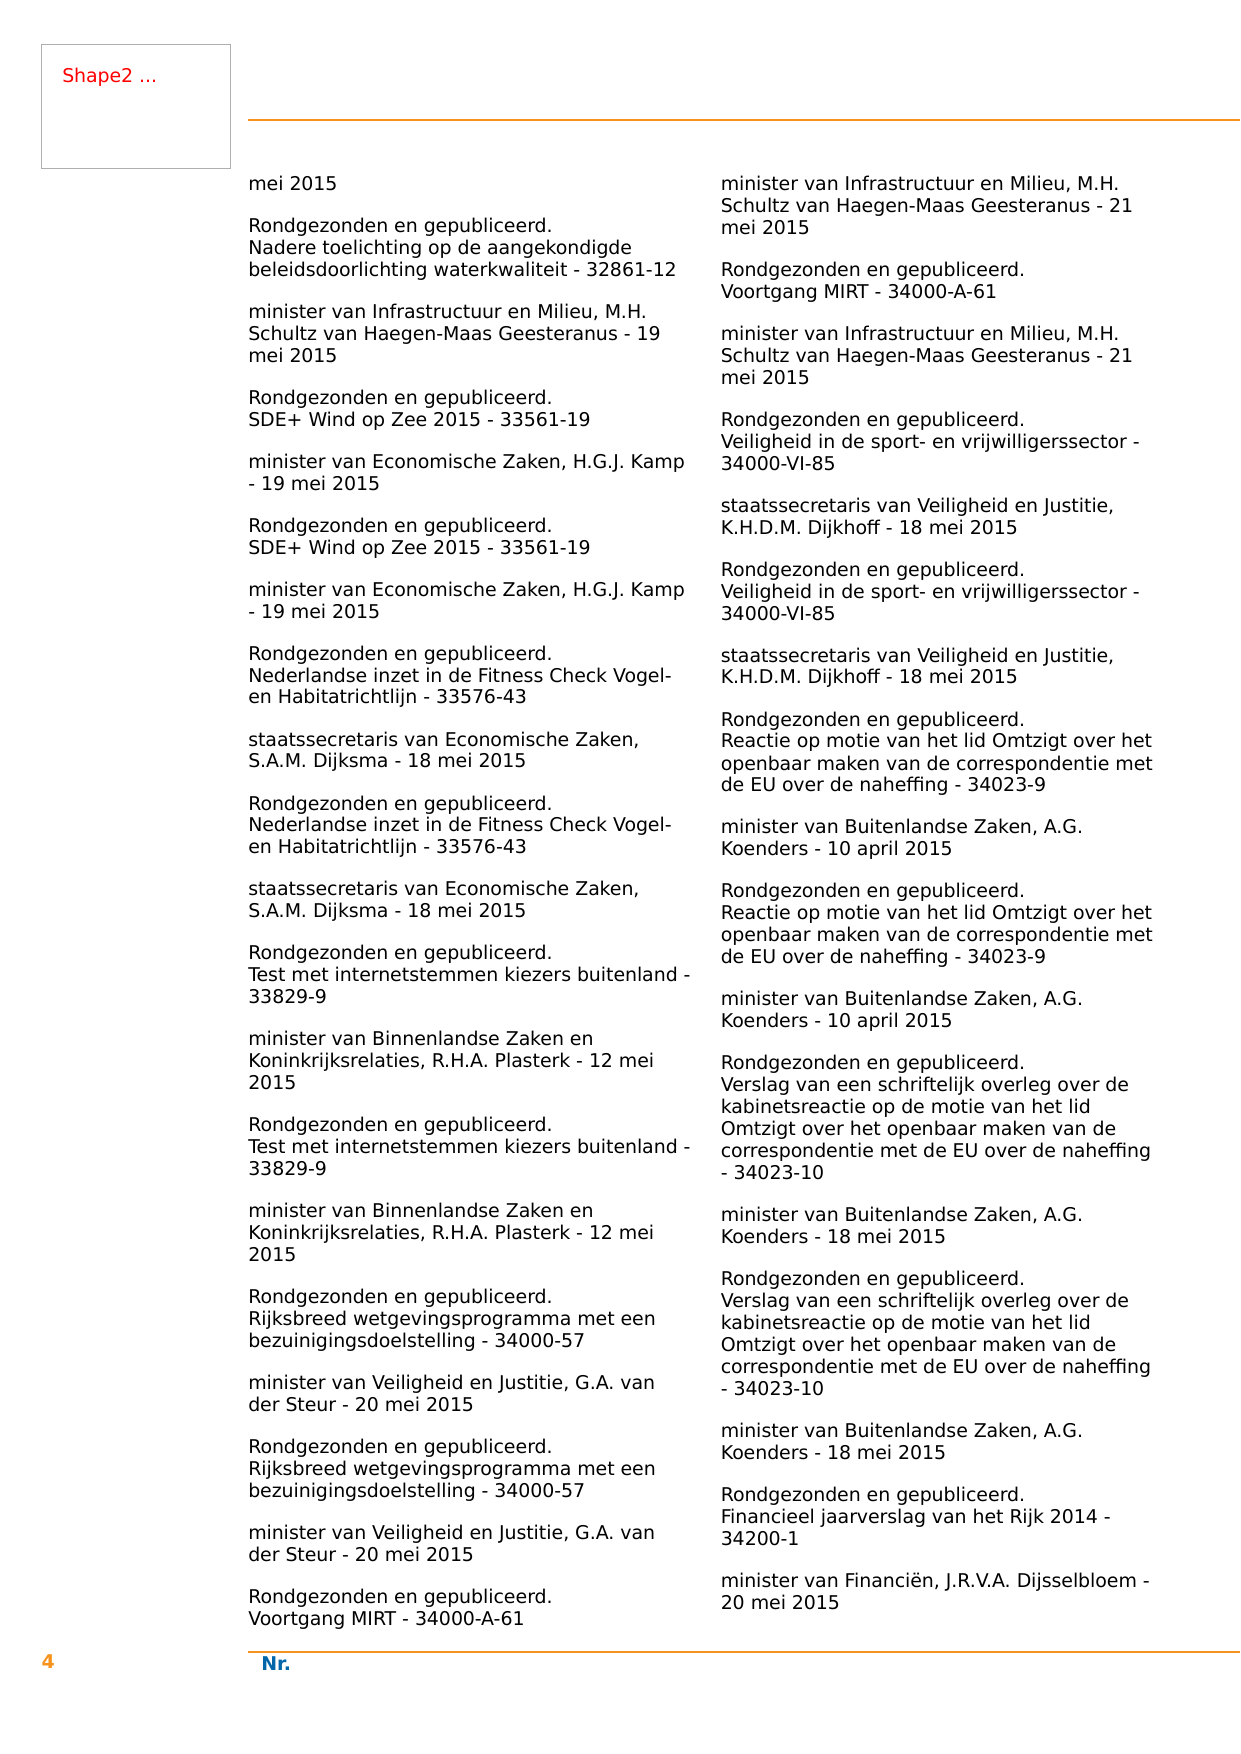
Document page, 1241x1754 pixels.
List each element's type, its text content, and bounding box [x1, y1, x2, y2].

text Rondgezonden en gepubliceerd. [721, 1052, 1163, 1074]
text Rondgezonden en gepubliceerd. [248, 642, 691, 664]
text Test met internetstemmen kiezers buitenland - 33829-9 [248, 1136, 691, 1180]
text Voortgang MIRT - 34000-A-61 [721, 281, 1163, 303]
text Rondgezonden en gepubliceerd. [721, 409, 1163, 431]
text Financieel jaarverslag van het Rijk 2014 - 34200-1 [721, 1506, 1163, 1550]
text minister van Buitenlandse Zaken, A.G. Koenders - 10 april 2015 [721, 988, 1163, 1032]
text minister van Veiligheid en Justitie, G.A. van der Steur - 20 mei 2015 [248, 1372, 691, 1416]
text Rijksbreed wetgevingsprogramma met een bezuinigingsdoelstelling - 34000-57 [248, 1308, 691, 1352]
text Rondgezonden en gepubliceerd. [248, 1586, 691, 1608]
text Rondgezonden en gepubliceerd. [248, 1436, 691, 1458]
text Rondgezonden en gepubliceerd. [248, 215, 691, 237]
text minister van Infrastructuur en Milieu, M.H. Schultz van Haegen-Maas Geesteranus - 19 mei 2015 [248, 301, 691, 367]
text Rondgezonden en gepubliceerd. [721, 259, 1163, 281]
text minister van Infrastructuur en Milieu, M.H. Schultz van Haegen-Maas Geesteranus - 21 mei 2015 [721, 323, 1163, 389]
text staatssecretaris van Economische Zaken, S.A.M. Dijksma - 18 mei 2015 [248, 878, 691, 922]
text Verslag van een schriftelijk overleg over de kabinetsreactie op de motie van het lid Omtzigt over het openbaar maken van de correspondentie met de EU over de naheffing - 34023-10 [721, 1074, 1163, 1184]
text Veiligheid in de sport- en vrijwilligerssector - 34000-VI-85 [721, 431, 1163, 474]
text Reactie op motie van het lid Omtzigt over het openbaar maken van de correspondentie met de EU over de naheffing - 34023-9 [721, 902, 1163, 968]
text minister van Buitenlandse Zaken, A.G. Koenders - 18 mei 2015 [721, 1420, 1163, 1464]
text minister van Binnenlandse Zaken en Koninkrijksrelaties, R.H.A. Plasterk - 12 mei 2015 [248, 1028, 691, 1094]
text Rondgezonden en gepubliceerd. [721, 558, 1163, 581]
text Nadere toelichting op de aangekondigde beleidsdoorlichting waterkwaliteit - 32861-12 [248, 237, 691, 281]
text Nederlandse inzet in de Fitness Check Vogel- en Habitatrichtlijn - 33576-43 [248, 664, 691, 708]
text Reactie op motie van het lid Omtzigt over het openbaar maken van de correspondentie met de EU over de naheffing - 34023-9 [721, 730, 1163, 796]
text Rondgezonden en gepubliceerd. [721, 1484, 1163, 1506]
text minister van Financiën, J.R.V.A. Dijsselbloem - 20 mei 2015 [721, 1570, 1163, 1614]
text Veiligheid in de sport- en vrijwilligerssector - 34000-VI-85 [721, 581, 1163, 624]
text Rondgezonden en gepubliceerd. [248, 1114, 691, 1136]
text Nederlandse inzet in de Fitness Check Vogel- en Habitatrichtlijn - 33576-43 [248, 814, 691, 858]
text SDE+ Wind op Zee 2015 - 33561-19 [248, 537, 691, 558]
text minister van Economische Zaken, H.G.J. Kamp - 19 mei 2015 [248, 451, 691, 494]
text Rondgezonden en gepubliceerd. [248, 1286, 691, 1308]
text mei 2015 [248, 173, 691, 195]
text minister van Veiligheid en Justitie, G.A. van der Steur - 20 mei 2015 [248, 1522, 691, 1566]
text staatssecretaris van Veiligheid en Justitie, K.H.D.M. Dijkhoff - 18 mei 2015 [721, 494, 1163, 538]
text Rondgezonden en gepubliceerd. [721, 880, 1163, 902]
text staatssecretaris van Veiligheid en Justitie, K.H.D.M. Dijkhoff - 18 mei 2015 [721, 644, 1163, 688]
text Rijksbreed wetgevingsprogramma met een bezuinigingsdoelstelling - 34000-57 [248, 1458, 691, 1502]
text staatssecretaris van Economische Zaken, S.A.M. Dijksma - 18 mei 2015 [248, 728, 691, 772]
text Voortgang MIRT - 34000-A-61 [248, 1608, 691, 1630]
text minister van Buitenlandse Zaken, A.G. Koenders - 10 april 2015 [721, 816, 1163, 860]
text Rondgezonden en gepubliceerd. [721, 708, 1163, 730]
text minister van Infrastructuur en Milieu, M.H. Schultz van Haegen-Maas Geesteranus - 21 mei 2015 [721, 173, 1163, 239]
text SDE+ Wind op Zee 2015 - 33561-19 [248, 409, 691, 431]
text Rondgezonden en gepubliceerd. [721, 1268, 1163, 1290]
text Verslag van een schriftelijk overleg over de kabinetsreactie op de motie van het lid Omtzigt over het openbaar maken van de correspondentie met de EU over de naheffing - 34023-10 [721, 1290, 1163, 1400]
text minister van Economische Zaken, H.G.J. Kamp - 19 mei 2015 [248, 578, 691, 622]
text minister van Binnenlandse Zaken en Koninkrijksrelaties, R.H.A. Plasterk - 12 mei 2015 [248, 1200, 691, 1266]
text Rondgezonden en gepubliceerd. [248, 387, 691, 409]
text minister van Buitenlandse Zaken, A.G. Koenders - 18 mei 2015 [721, 1204, 1163, 1248]
text Rondgezonden en gepubliceerd. [248, 792, 691, 814]
text Rondgezonden en gepubliceerd. [248, 514, 691, 537]
text Test met internetstemmen kiezers buitenland - 33829-9 [248, 964, 691, 1008]
text Rondgezonden en gepubliceerd. [248, 942, 691, 964]
